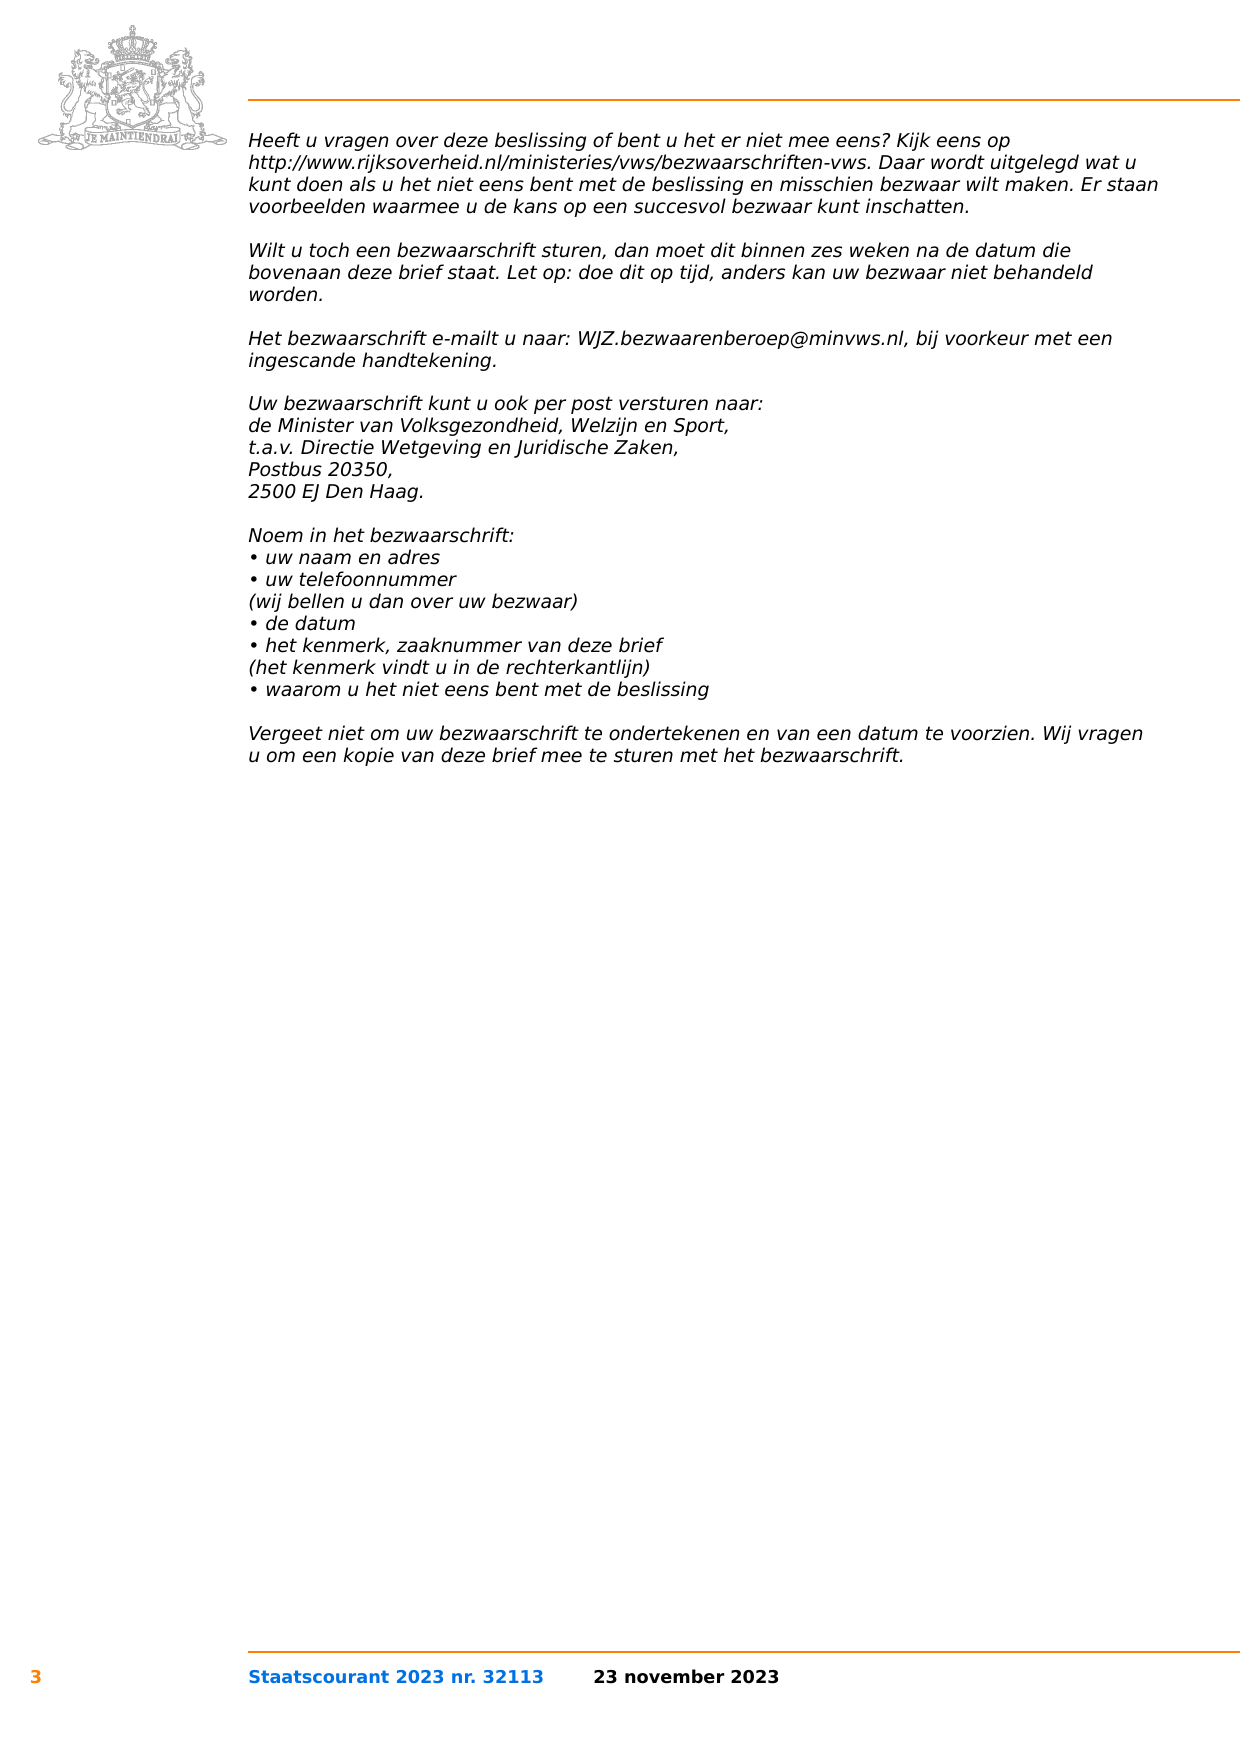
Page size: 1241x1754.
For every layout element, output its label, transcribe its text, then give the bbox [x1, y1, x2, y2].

text • waarom u het niet eens bent met de beslissing [248, 679, 1163, 701]
text Noem in het bezwaarschrift: [248, 525, 1163, 547]
text • het kenmerk, zaaknummer van deze brief [248, 635, 1163, 657]
text • uw naam en adres [248, 547, 1163, 569]
text t.a.v. Directie Wetgeving en Juridische Zaken, [248, 437, 1163, 459]
text Wilt u toch een bezwaarschrift sturen, dan moet dit binnen zes weken na de datum die bovenaan deze brief staat. Let op: doe dit op tijd, anders kan uw bezwaar niet behandeld worden. [248, 240, 1163, 306]
text • uw telefoonnummer [248, 569, 1163, 591]
text de Minister van Volksgezondheid, Welzijn en Sport, [248, 415, 1163, 437]
text • de datum [248, 613, 1163, 635]
text Vergeet niet om uw bezwaarschrift te ondertekenen en van een datum te voorzien. Wij vragen u om een kopie van deze brief mee te sturen met het bezwaarschrift. [248, 723, 1163, 767]
text 2500 EJ Den Haag. [248, 481, 1163, 503]
text Uw bezwaarschrift kunt u ook per post versturen naar: [248, 393, 1163, 415]
text Het bezwaarschrift e-mailt u naar: WJZ.bezwaarenberoep@minvws.nl, bij voorkeur met een ingescande handtekening. [248, 327, 1163, 371]
text Heeft u vragen over deze beslissing of bent u het er niet mee eens? Kijk eens op http://www.rijksoverheid.nl/ministeries/vws/bezwaarschriften-vws. Daar wordt uitgelegd wat u kunt doen als u het niet eens bent met de beslissing en misschien bezwaar wilt maken. Er staan voorbeelden waarmee u de kans op een succesvol bezwaar kunt inschatten. [248, 130, 1163, 218]
text (het kenmerk vindt u in de rechterkantlijn) [248, 657, 1163, 679]
text Postbus 20350, [248, 459, 1163, 481]
text (wij bellen u dan over uw bezwaar) [248, 591, 1163, 613]
picture [38, 25, 227, 150]
